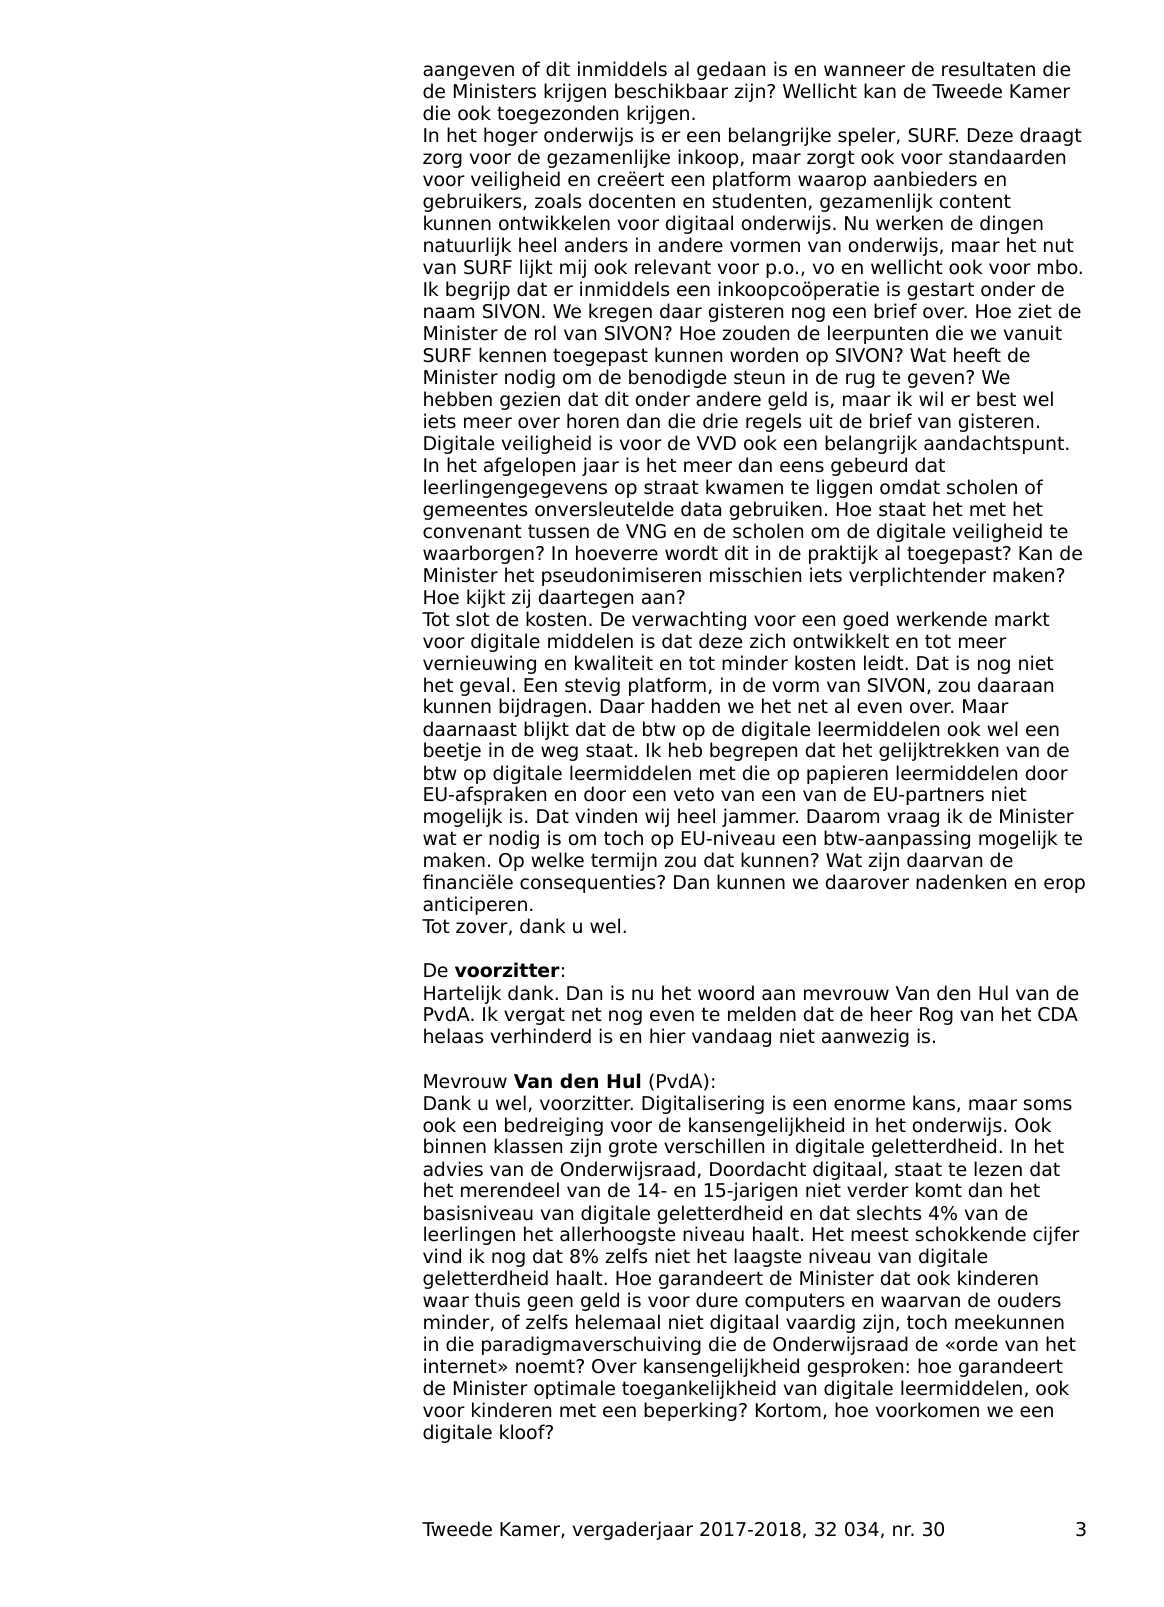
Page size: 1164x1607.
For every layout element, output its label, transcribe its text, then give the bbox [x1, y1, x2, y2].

text In het hoger onderwijs is er een belangrijke speler, SURF. Deze draagt zorg voor de gezamenlijke inkoop, maar zorgt ook voor standaarden voor veiligheid en creëert een platform waarop aanbieders en gebruikers, zoals docenten en studenten, gezamenlijk content kunnen ontwikkelen voor digitaal onderwijs. Nu werken de dingen natuurlijk heel anders in andere vormen van onderwijs, maar het nut van SURF lijkt mij ook relevant voor p.o., vo en wellicht ook voor mbo. Ik begrijp dat er inmiddels een inkoopcoöperatie is gestart onder de naam SIVON. We kregen daar gisteren nog een brief over. Hoe ziet de Minister de rol van SIVON? Hoe zouden de leerpunten die we vanuit SURF kennen toegepast kunnen worden op SIVON? Wat heeft de Minister nodig om de benodigde steun in de rug te geven? We hebben gezien dat dit onder andere geld is, maar ik wil er best wel iets meer over horen dan die drie regels uit de brief van gisteren. [422, 125, 1087, 433]
text De voorzitter: [422, 960, 1087, 982]
text Dank u wel, voorzitter. Digitalisering is een enorme kans, maar soms ook een bedreiging voor de kansengelijkheid in het onderwijs. Ook binnen klassen zijn grote verschillen in digitale geletterdheid. In het advies van de Onderwijsraad, Doordacht digitaal, staat te lezen dat het merendeel van de 14- en 15-jarigen niet verder komt dan het basisniveau van digitale geletterdheid en dat slechts 4% van de leerlingen het allerhoogste niveau haalt. Het meest schokkende cijfer vind ik nog dat 8% zelfs niet het laagste niveau van digitale geletterdheid haalt. Hoe garandeert de Minister dat ook kinderen waar thuis geen geld is voor dure computers en waarvan de ouders minder, of zelfs helemaal niet digitaal vaardig zijn, toch meekunnen in die paradigmaverschuiving die de Onderwijsraad de «orde van het internet» noemt? Over kansengelijkheid gesproken: hoe garandeert de Minister optimale toegankelijkheid van digitale leermiddelen, ook voor kinderen met een beperking? Kortom, hoe voorkomen we een digitale kloof? [422, 1092, 1087, 1444]
text Mevrouw Van den Hul (PvdA): [422, 1071, 1087, 1092]
text Tot slot de kosten. De verwachting voor een goed werkende markt voor digitale middelen is dat deze zich ontwikkelt en tot meer vernieuwing en kwaliteit en tot minder kosten leidt. Dat is nog niet het geval. Een stevig platform, in de vorm van SIVON, zou daaraan kunnen bijdragen. Daar hadden we het net al even over. Maar daarnaast blijkt dat de btw op de digitale leermiddelen ook wel een beetje in de weg staat. Ik heb begrepen dat het gelijktrekken van de btw op digitale leermiddelen met die op papieren leermiddelen door EU-afspraken en door een veto van een van de EU-partners niet mogelijk is. Dat vinden wij heel jammer. Daarom vraag ik de Minister wat er nodig is om toch op EU-niveau een btw-aanpassing mogelijk te maken. Op welke termijn zou dat kunnen? Wat zijn daarvan de financiële consequenties? Dan kunnen we daarover nadenken en erop anticiperen. [422, 608, 1087, 916]
text aangeven of dit inmiddels al gedaan is en wanneer de resultaten die de Ministers krijgen beschikbaar zijn? Wellicht kan de Tweede Kamer die ook toegezonden krijgen. [422, 59, 1087, 125]
text Tot zover, dank u wel. [422, 916, 1087, 938]
text Digitale veiligheid is voor de VVD ook een belangrijk aandachtspunt. In het afgelopen jaar is het meer dan eens gebeurd dat leerlingengegevens op straat kwamen te liggen omdat scholen of gemeentes onversleutelde data gebruiken. Hoe staat het met het convenant tussen de VNG en de scholen om de digitale veiligheid te waarborgen? In hoeverre wordt dit in de praktijk al toegepast? Kan de Minister het pseudonimiseren misschien iets verplichtender maken? Hoe kijkt zij daartegen aan? [422, 433, 1087, 608]
text Hartelijk dank. Dan is nu het woord aan mevrouw Van den Hul van de PvdA. Ik vergat net nog even te melden dat de heer Rog van het CDA helaas verhinderd is en hier vandaag niet aanwezig is. [422, 982, 1087, 1048]
